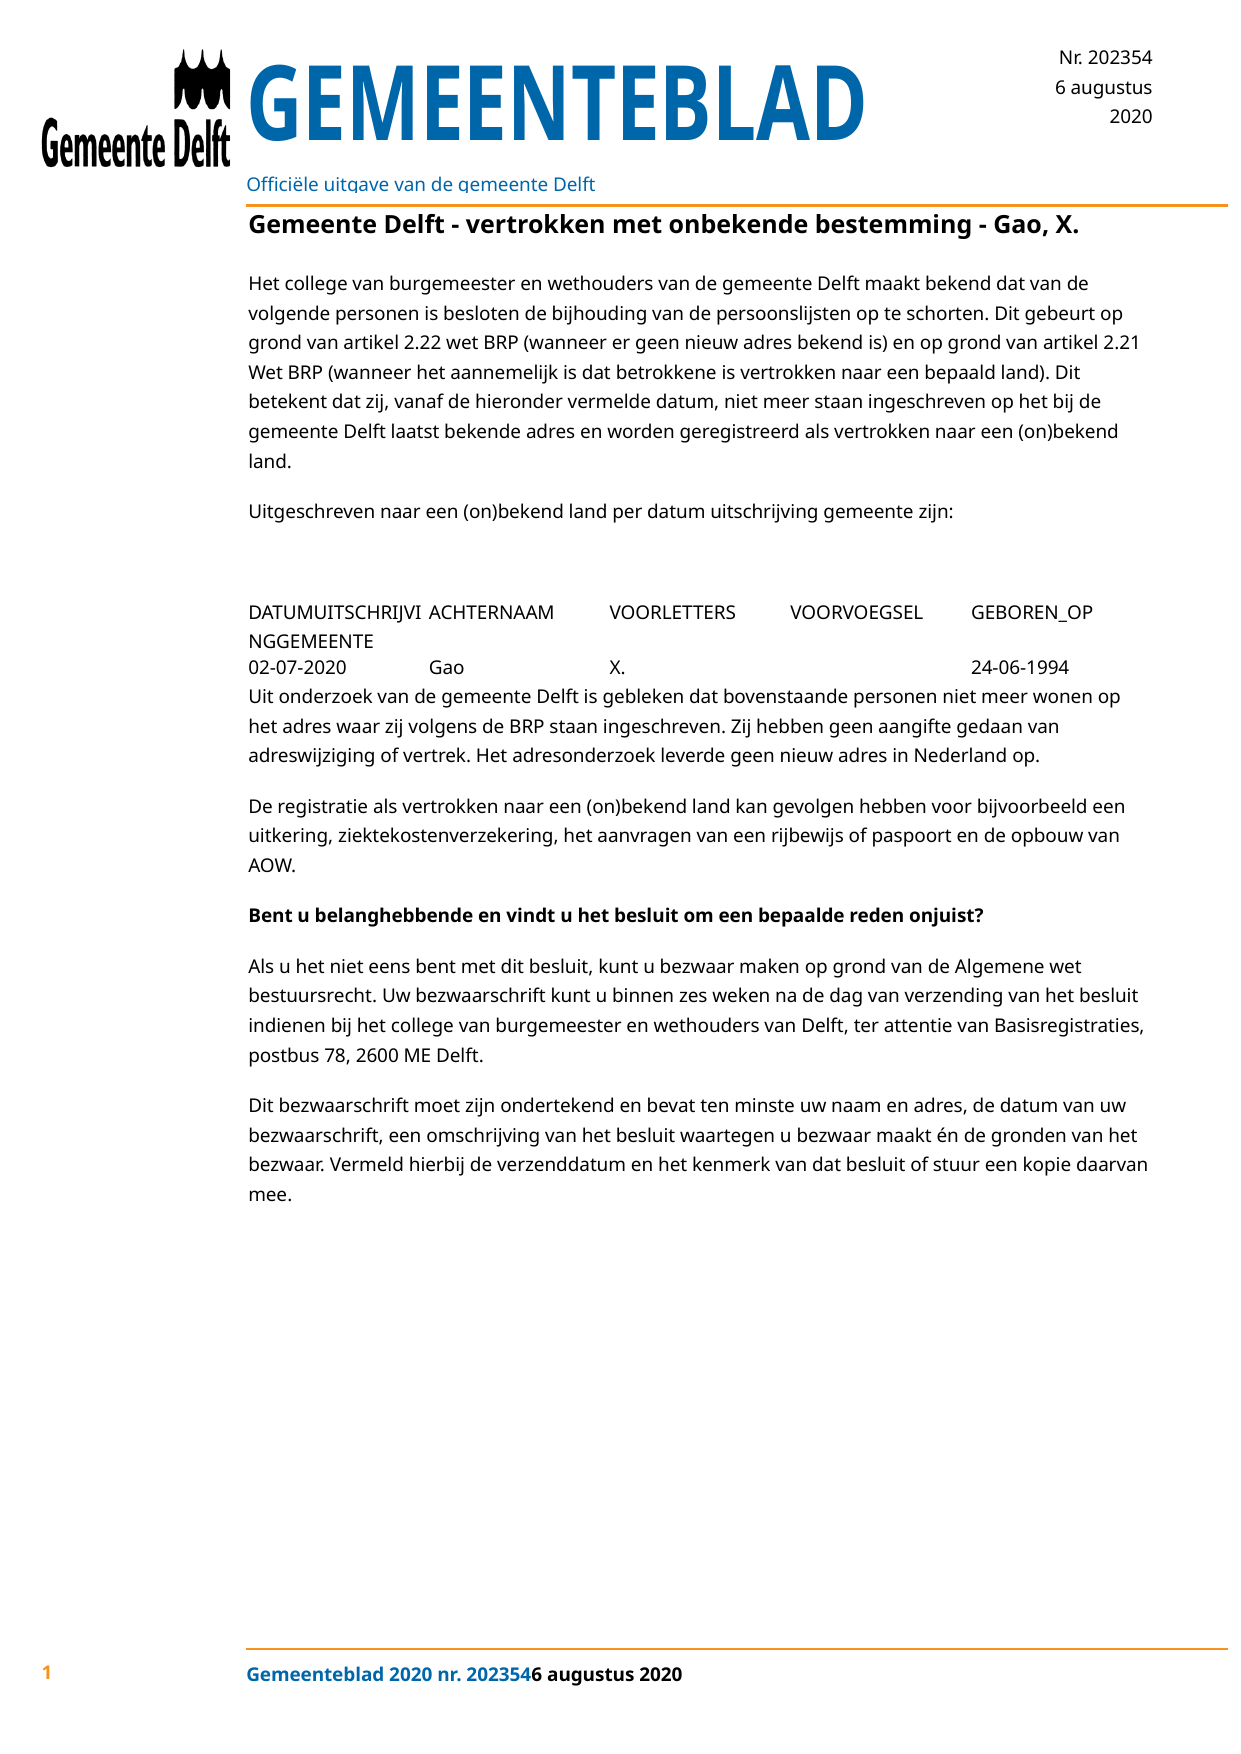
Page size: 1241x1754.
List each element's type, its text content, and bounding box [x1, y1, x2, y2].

text Dit bezwaarschrift moet zijn ondertekend en bevat ten minste uw naam en adres, de datum van uw bezwaarschrift, een omschrijving van het besluit waartegen u bezwaar maakt én de gronden van het bezwaar. Vermeld hierbij de verzenddatum en het kenmerk van dat besluit of stuur een kopie daarvan mee. [248, 1092, 1152, 1207]
text Het college van burgemeester en wethouders van de gemeente Delft maakt bekend dat van de volgende personen is besloten de bijhouding van de persoonslijsten op te schorten. Dit gebeurt op grond van artikel 2.22 wet BRP (wanneer er geen nieuw adres bekend is) en op grond van artikel 2.21 Wet BRP (wanneer het aannemelijk is dat betrokkene is vertrokken naar een bepaald land). Dit betekent dat zij, vanaf de hieronder vermelde datum, niet meer staan ingeschreven op het bij de gemeente Delft laatst bekende adres en worden geregistreerd als vertrokken naar een (on)bekend land. [248, 270, 1152, 473]
table_header ACHTERNAAM [429, 599, 609, 654]
text De registratie als vertrokken naar een (on)bekend land kan gevolgen hebben voor bijvoorbeeld een uitkering, ziektekostenverzekering, het aanvragen van een rijbewijs of paspoort en de opbouw van AOW. [248, 793, 1152, 878]
table_cell X. [609, 655, 790, 680]
table_cell Gao [429, 655, 609, 680]
text Bent u belanghebbende en vindt u het besluit om een bepaalde reden onjuist? [248, 903, 1152, 928]
table_cell [790, 655, 971, 680]
text Uit onderzoek van de gemeente Delft is gebleken dat bovenstaande personen niet meer wonen op het adres waar zij volgens de BRP staan ingeschreven. Zij hebben geen aangifte gedaan van adreswijziging of vertrek. Het adresonderzoek leverde geen nieuw adres in Nederland op. [248, 683, 1152, 768]
text Uitgeschreven naar een (on)bekend land per datum uitschrijving gemeente zijn: [248, 498, 1152, 524]
table_cell 24-06-1994 [971, 655, 1152, 680]
picture [41, 47, 231, 172]
table_header DATUMUITSCHRIJVINGGEMEENTE [248, 599, 429, 654]
text Als u het niet eens bent met dit besluit, kunt u bezwaar maken op grond van de Algemene wet bestuursrecht. Uw bezwaarschrift kunt u binnen zes weken na de dag van verzending van het besluit indienen bij het college van burgemeester en wethouders van Delft, ter attentie van Basisregistraties, postbus 78, 2600 ME Delft. [248, 953, 1152, 1067]
table_header GEBOREN_OP [971, 599, 1152, 654]
text Gemeente Delft - vertrokken met onbekende bestemming - Gao, X. [248, 207, 1152, 241]
table_cell 02-07-2020 [248, 655, 429, 680]
table_header VOORVOEGSEL [790, 599, 971, 654]
table_header VOORLETTERS [609, 599, 790, 654]
